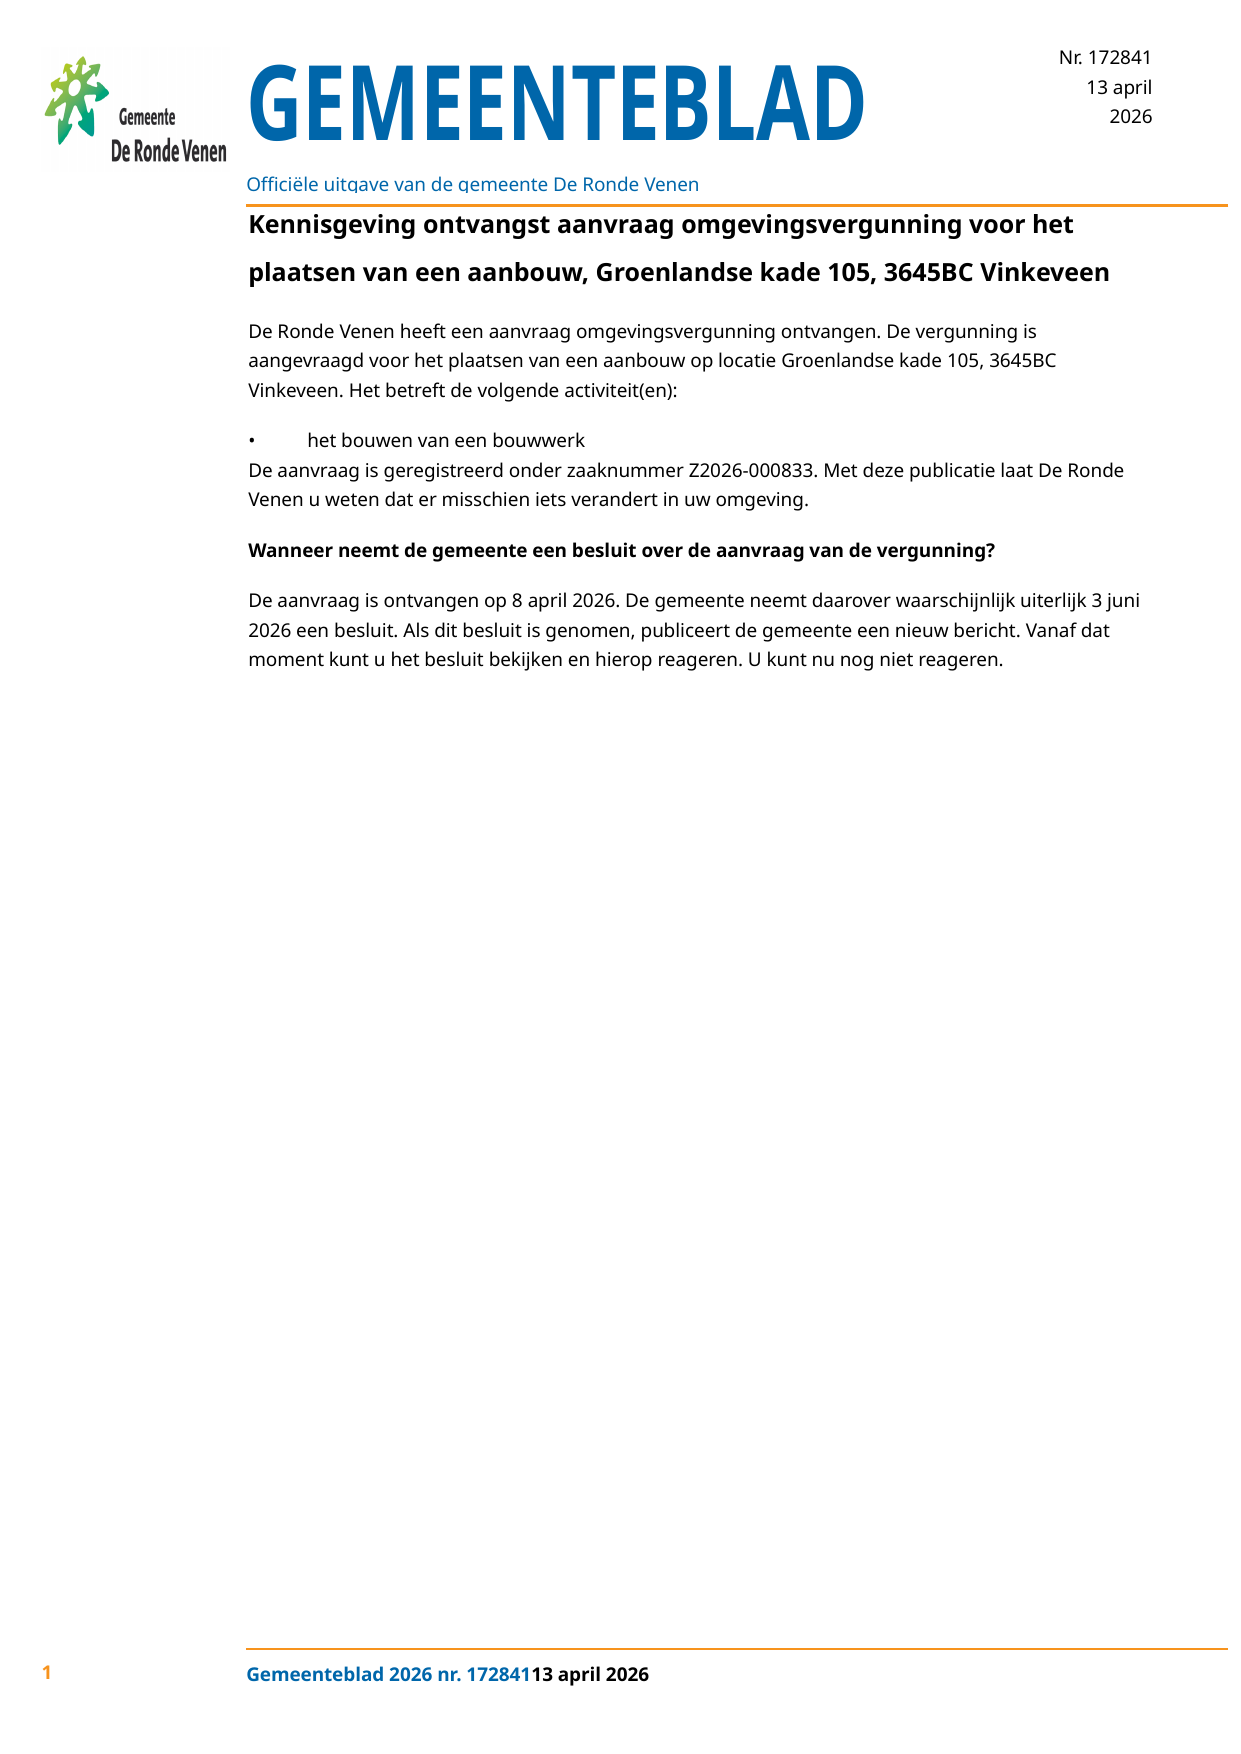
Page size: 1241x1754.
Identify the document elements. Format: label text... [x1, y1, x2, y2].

text De aanvraag is geregistreerd onder zaaknummer Z2026-000833. Met deze publicatie laat De Ronde Venen u weten dat er misschien iets verandert in uw omgeving. [248, 457, 1152, 512]
text Kennisgeving ontvangst aanvraag omgevingsvergunning voor het plaatsen van een aanbouw, Groenlandse kade 105, 3645BC Vinkeveen [248, 207, 1152, 288]
text De Ronde Venen heeft een aanvraag omgevingsvergunning ontvangen. De vergunning is aangevraagd voor het plaatsen van een aanbouw op locatie Groenlandse kade 105, 3645BC Vinkeveen. Het betreft de volgende activiteit(en): [248, 318, 1152, 403]
text Wanneer neemt de gemeente een besluit over de aanvraag van de vergunning? [248, 537, 1152, 563]
text De aanvraag is ontvangen op 8 april 2026. De gemeente neemt daarover waarschijnlijk uiterlijk 3 juni 2026 een besluit. Als dit besluit is genomen, publiceert de gemeente een nieuw bericht. Vanaf dat moment kunt u het besluit bekijken en hierop reageren. U kunt nu nog niet reageren. [248, 587, 1152, 672]
list het bouwen van een bouwwerk [248, 427, 1152, 453]
picture [41, 47, 231, 172]
